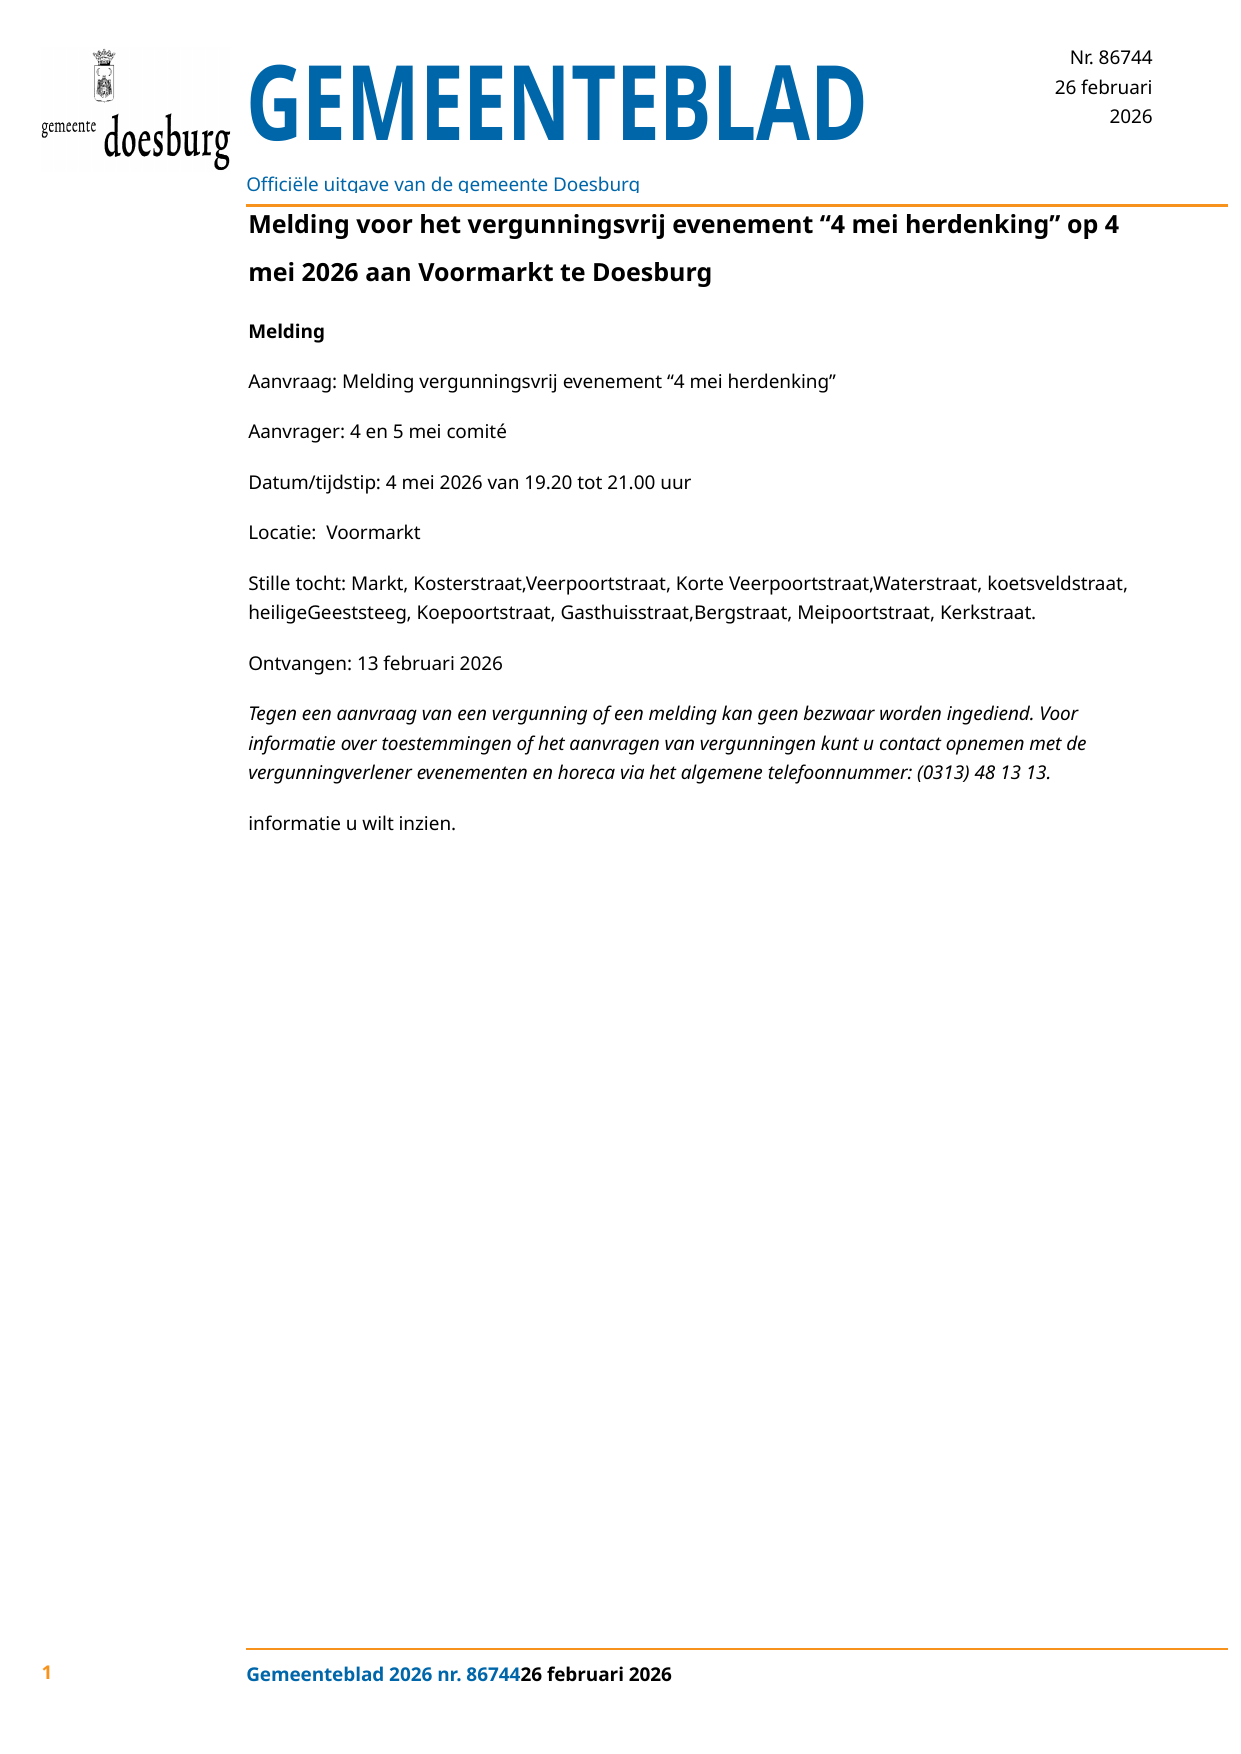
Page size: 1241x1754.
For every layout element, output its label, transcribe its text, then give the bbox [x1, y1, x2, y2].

text Datum/tijdstip: 4 mei 2026 van 19.20 tot 21.00 uur [248, 469, 1152, 495]
picture [41, 47, 231, 172]
text Aanvraag: Melding vergunningsvrij evenement “4 mei herdenking” [248, 368, 1152, 394]
text Tegen een aanvraag van een vergunning of een melding kan geen bezwaar worden ingediend. Voor informatie over toestemmingen of het aanvragen van vergunningen kunt u contact opnemen met de vergunningverlener evenementen en horeca via het algemene telefoonnummer: (0313) 48 13 13. [248, 700, 1152, 785]
text Aanvrager: 4 en 5 mei comité [248, 419, 1152, 444]
text Locatie: Voormarkt [248, 519, 1152, 545]
text Ontvangen: 13 februari 2026 [248, 650, 1152, 676]
text Melding voor het vergunningsvrij evenement “4 mei herdenking” op 4 mei 2026 aan Voormarkt te Doesburg [248, 207, 1152, 288]
text Melding [248, 318, 1152, 344]
text Stille tocht: Markt, Kosterstraat,Veerpoortstraat, Korte Veerpoortstraat,Waterstraat, koetsveldstraat, heiligeGeeststeeg, Koepoortstraat, Gasthuisstraat,Bergstraat, Meipoortstraat, Kerkstraat. [248, 570, 1152, 625]
text informatie u wilt inzien. [248, 810, 1152, 836]
